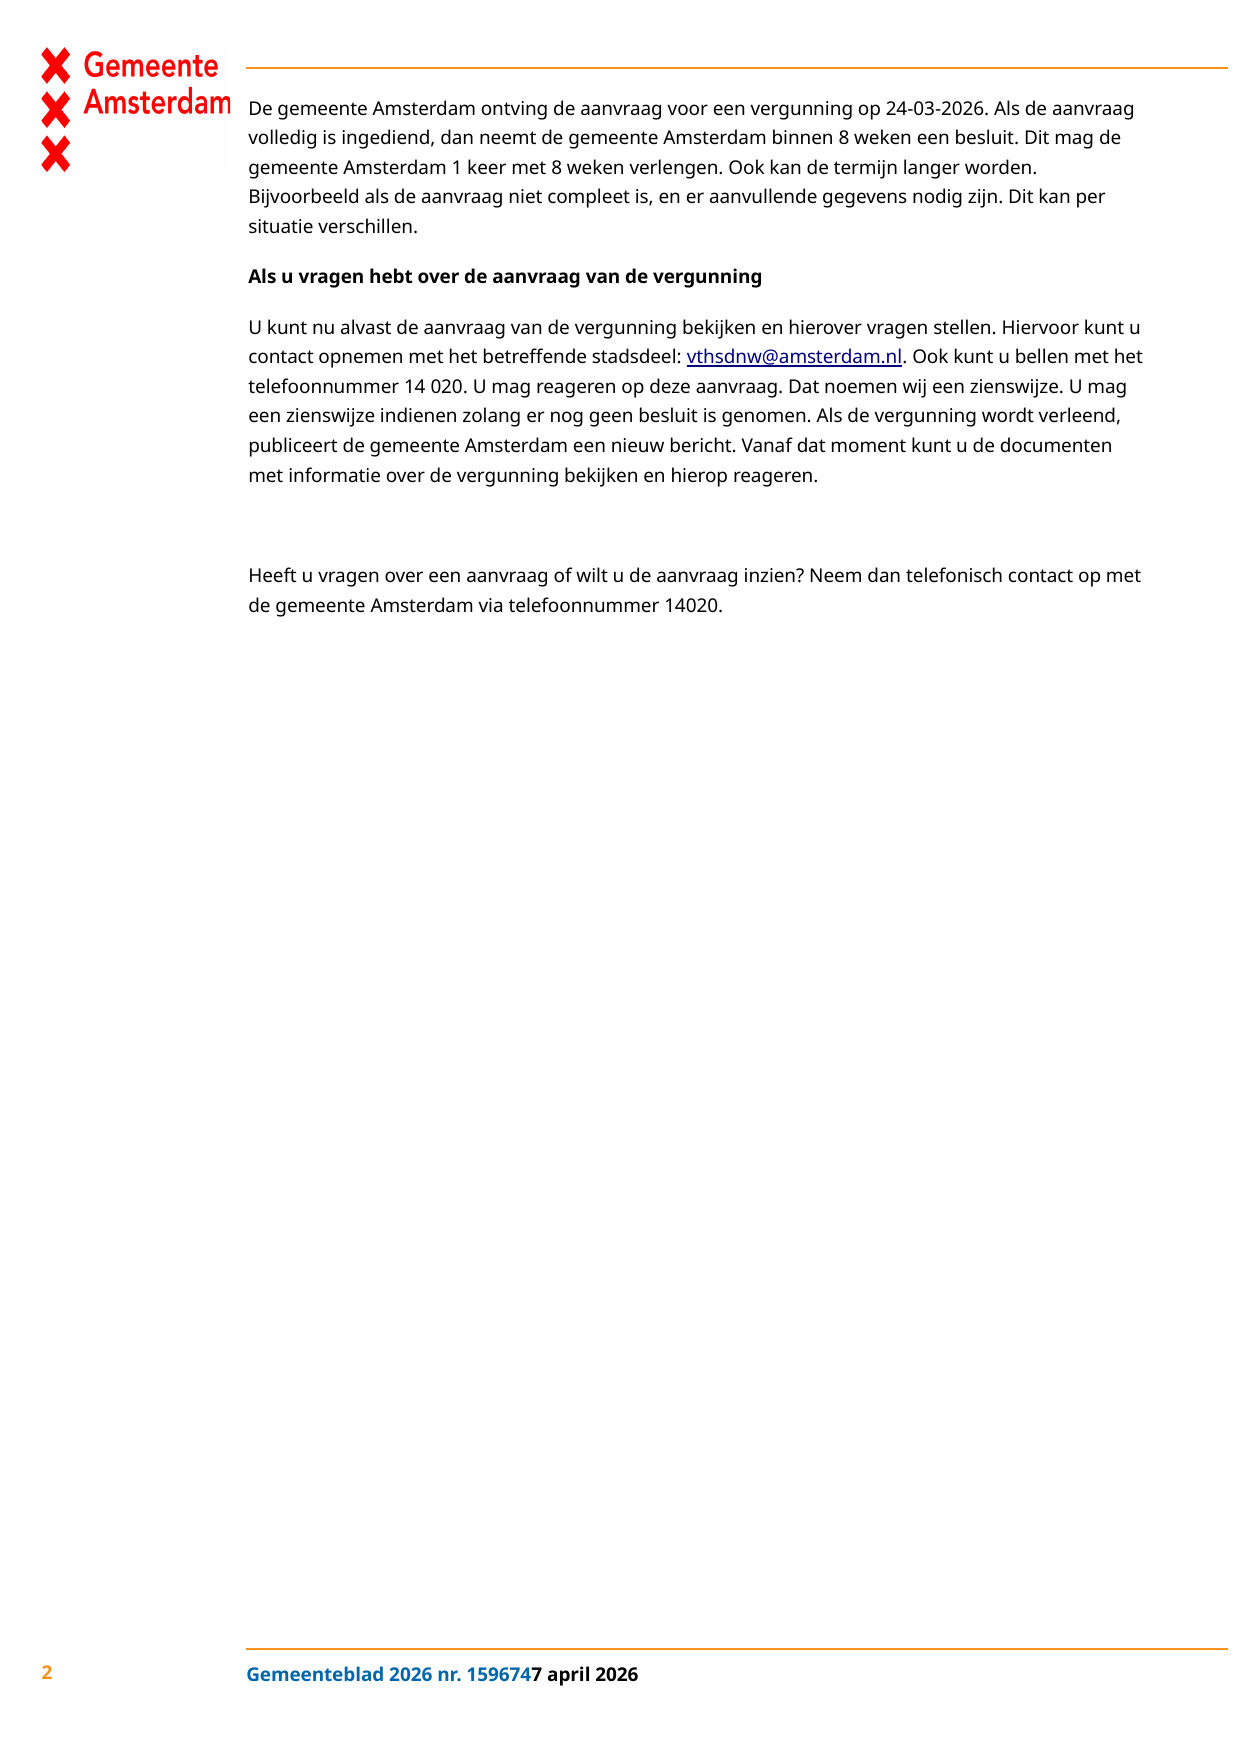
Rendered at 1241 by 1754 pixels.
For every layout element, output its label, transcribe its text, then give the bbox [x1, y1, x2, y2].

text U kunt nu alvast de aanvraag van de vergunning bekijken en hierover vragen stellen. Hiervoor kunt u contact opnemen met het betreffende stadsdeel: vthsdnw@amsterdam.nl. Ook kunt u bellen met het telefoonnummer 14 020. U mag reageren op deze aanvraag. Dat noemen wij een zienswijze. U mag een zienswijze indienen zolang er nog geen besluit is genomen. Als de vergunning wordt verleend, publiceert de gemeente Amsterdam een nieuw bericht. Vanaf dat moment kunt u de documenten met informatie over de vergunning bekijken en hierop reageren. [248, 314, 1152, 488]
picture [41, 47, 231, 172]
text De gemeente Amsterdam ontving de aanvraag voor een vergunning op 24-03-2026. Als de aanvraag volledig is ingediend, dan neemt de gemeente Amsterdam binnen 8 weken een besluit. Dit mag de gemeente Amsterdam 1 keer met 8 weken verlengen. Ook kan de termijn langer worden. Bijvoorbeeld als de aanvraag niet compleet is, en er aanvullende gegevens nodig zijn. Dit kan per situatie verschillen. [248, 95, 1152, 239]
text Als u vragen hebt over de aanvraag van de vergunning [248, 263, 1152, 289]
text Heeft u vragen over een aanvraag of wilt u de aanvraag inzien? Neem dan telefonisch contact op met de gemeente Amsterdam via telefoonnummer 14020. [248, 563, 1152, 618]
